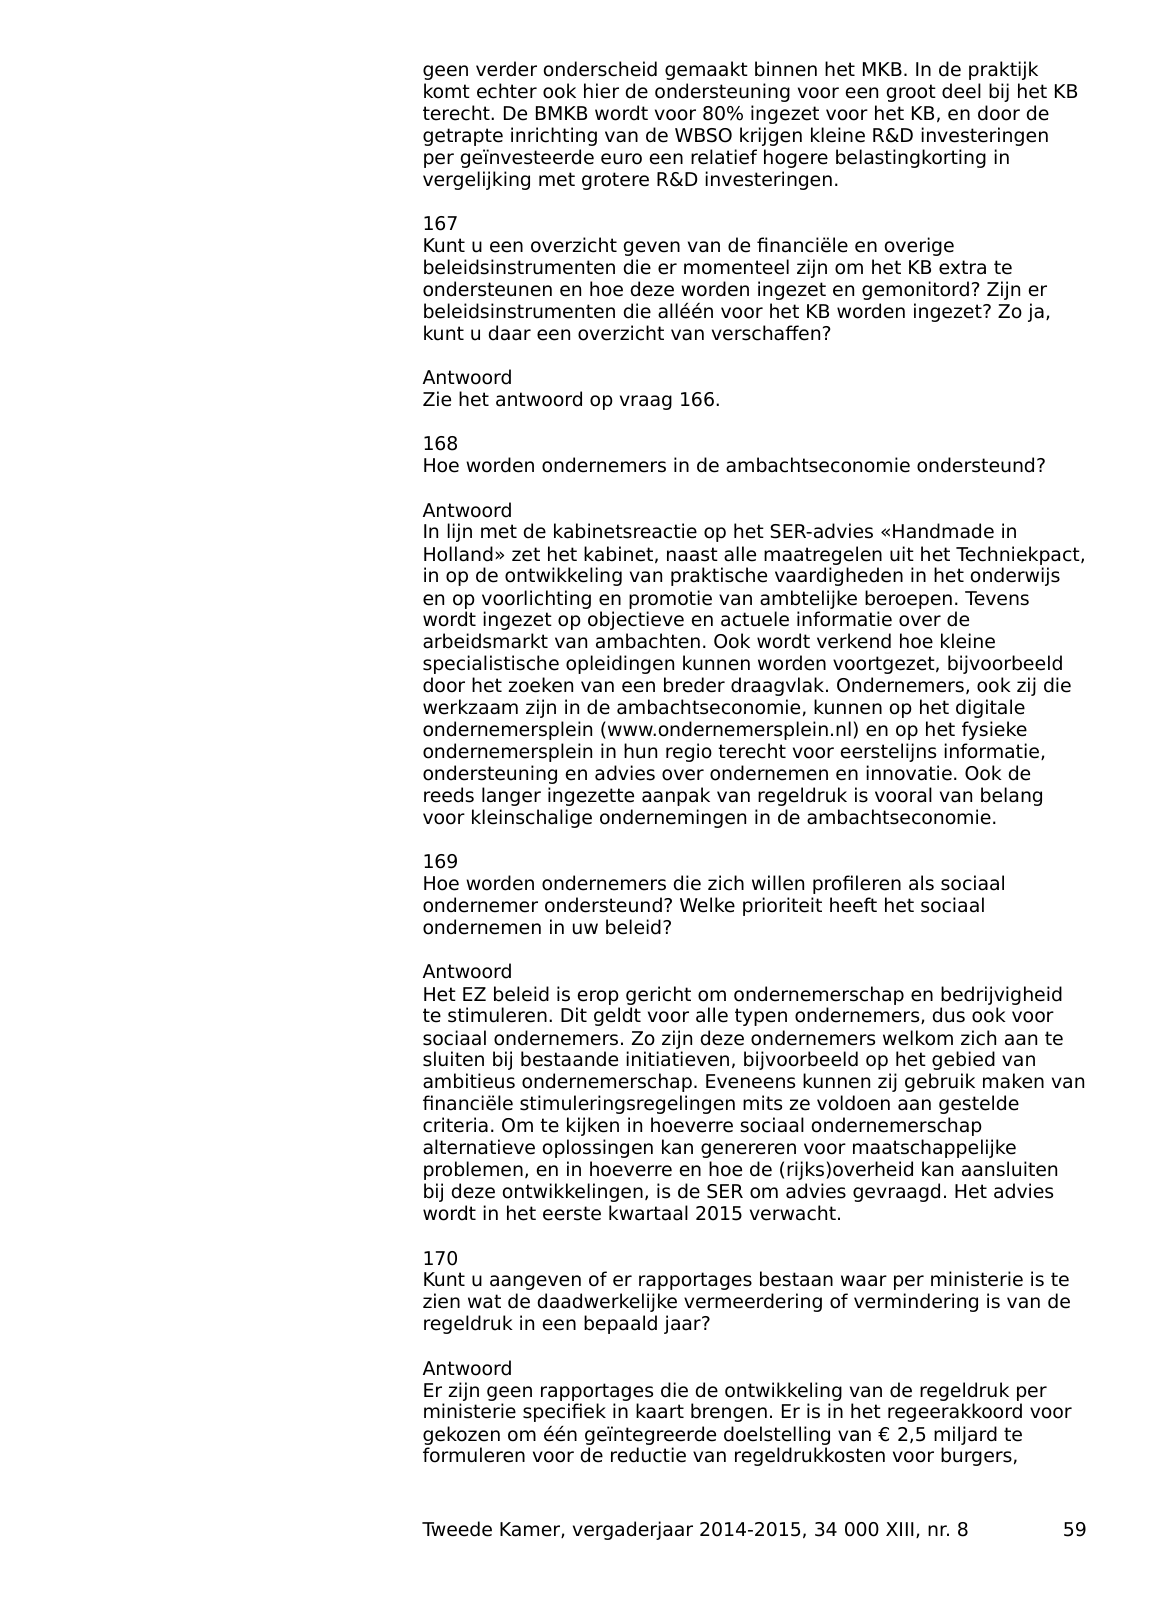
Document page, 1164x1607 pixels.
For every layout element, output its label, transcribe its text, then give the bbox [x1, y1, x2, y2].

text Antwoord [422, 367, 1087, 389]
text Antwoord [422, 961, 1087, 983]
text Kunt u aangeven of er rapportages bestaan waar per ministerie is te zien wat de daadwerkelijke vermeerdering of vermindering is van de regeldruk in een bepaald jaar? [422, 1269, 1087, 1335]
text Zie het antwoord op vraag 166. [422, 389, 1087, 411]
text 168 [422, 433, 1087, 455]
text Kunt u een overzicht geven van de financiële en overige beleidsinstrumenten die er momenteel zijn om het KB extra te ondersteunen en hoe deze worden ingezet en gemonitord? Zijn er beleidsinstrumenten die alléén voor het KB worden ingezet? Zo ja, kunt u daar een overzicht van verschaffen? [422, 235, 1087, 345]
text Er zijn geen rapportages die de ontwikkeling van de regeldruk per ministerie specifiek in kaart brengen. Er is in het regeerakkoord voor gekozen om één geïntegreerde doelstelling van € 2,5 miljard te formuleren voor de reductie van regeldrukkosten voor burgers, [422, 1379, 1087, 1467]
text Het EZ beleid is erop gericht om ondernemerschap en bedrijvigheid te stimuleren. Dit geldt voor alle typen ondernemers, dus ook voor sociaal ondernemers. Zo zijn deze ondernemers welkom zich aan te sluiten bij bestaande initiatieven, bijvoorbeeld op het gebied van ambitieus ondernemerschap. Eveneens kunnen zij gebruik maken van financiële stimuleringsregelingen mits ze voldoen aan gestelde criteria. Om te kijken in hoeverre sociaal ondernemerschap alternatieve oplossingen kan genereren voor maatschappelijke problemen, en in hoeverre en hoe de (rijks)overheid kan aansluiten bij deze ontwikkelingen, is de SER om advies gevraagd. Het advies wordt in het eerste kwartaal 2015 verwacht. [422, 983, 1087, 1225]
text Antwoord [422, 499, 1087, 521]
text 169 [422, 851, 1087, 873]
text In lijn met de kabinetsreactie op het SER-advies «Handmade in Holland» zet het kabinet, naast alle maatregelen uit het Techniekpact, in op de ontwikkeling van praktische vaardigheden in het onderwijs en op voorlichting en promotie van ambtelijke beroepen. Tevens wordt ingezet op objectieve en actuele informatie over de arbeidsmarkt van ambachten. Ook wordt verkend hoe kleine specialistische opleidingen kunnen worden voortgezet, bijvoorbeeld door het zoeken van een breder draagvlak. Ondernemers, ook zij die werkzaam zijn in de ambachtseconomie, kunnen op het digitale ondernemersplein (www.ondernemersplein.nl) en op het fysieke ondernemersplein in hun regio terecht voor eerstelijns informatie, ondersteuning en advies over ondernemen en innovatie. Ook de reeds langer ingezette aanpak van regeldruk is vooral van belang voor kleinschalige ondernemingen in de ambachtseconomie. [422, 521, 1087, 829]
text Antwoord [422, 1357, 1087, 1379]
text geen verder onderscheid gemaakt binnen het MKB. In de praktijk komt echter ook hier de ondersteuning voor een groot deel bij het KB terecht. De BMKB wordt voor 80% ingezet voor het KB, en door de getrapte inrichting van de WBSO krijgen kleine R&D investeringen per geïnvesteerde euro een relatief hogere belastingkorting in vergelijking met grotere R&D investeringen. [422, 59, 1087, 191]
text 167 [422, 213, 1087, 235]
text 170 [422, 1247, 1087, 1269]
text Hoe worden ondernemers die zich willen profileren als sociaal ondernemer ondersteund? Welke prioriteit heeft het sociaal ondernemen in uw beleid? [422, 873, 1087, 939]
text Hoe worden ondernemers in de ambachtseconomie ondersteund? [422, 455, 1087, 477]
